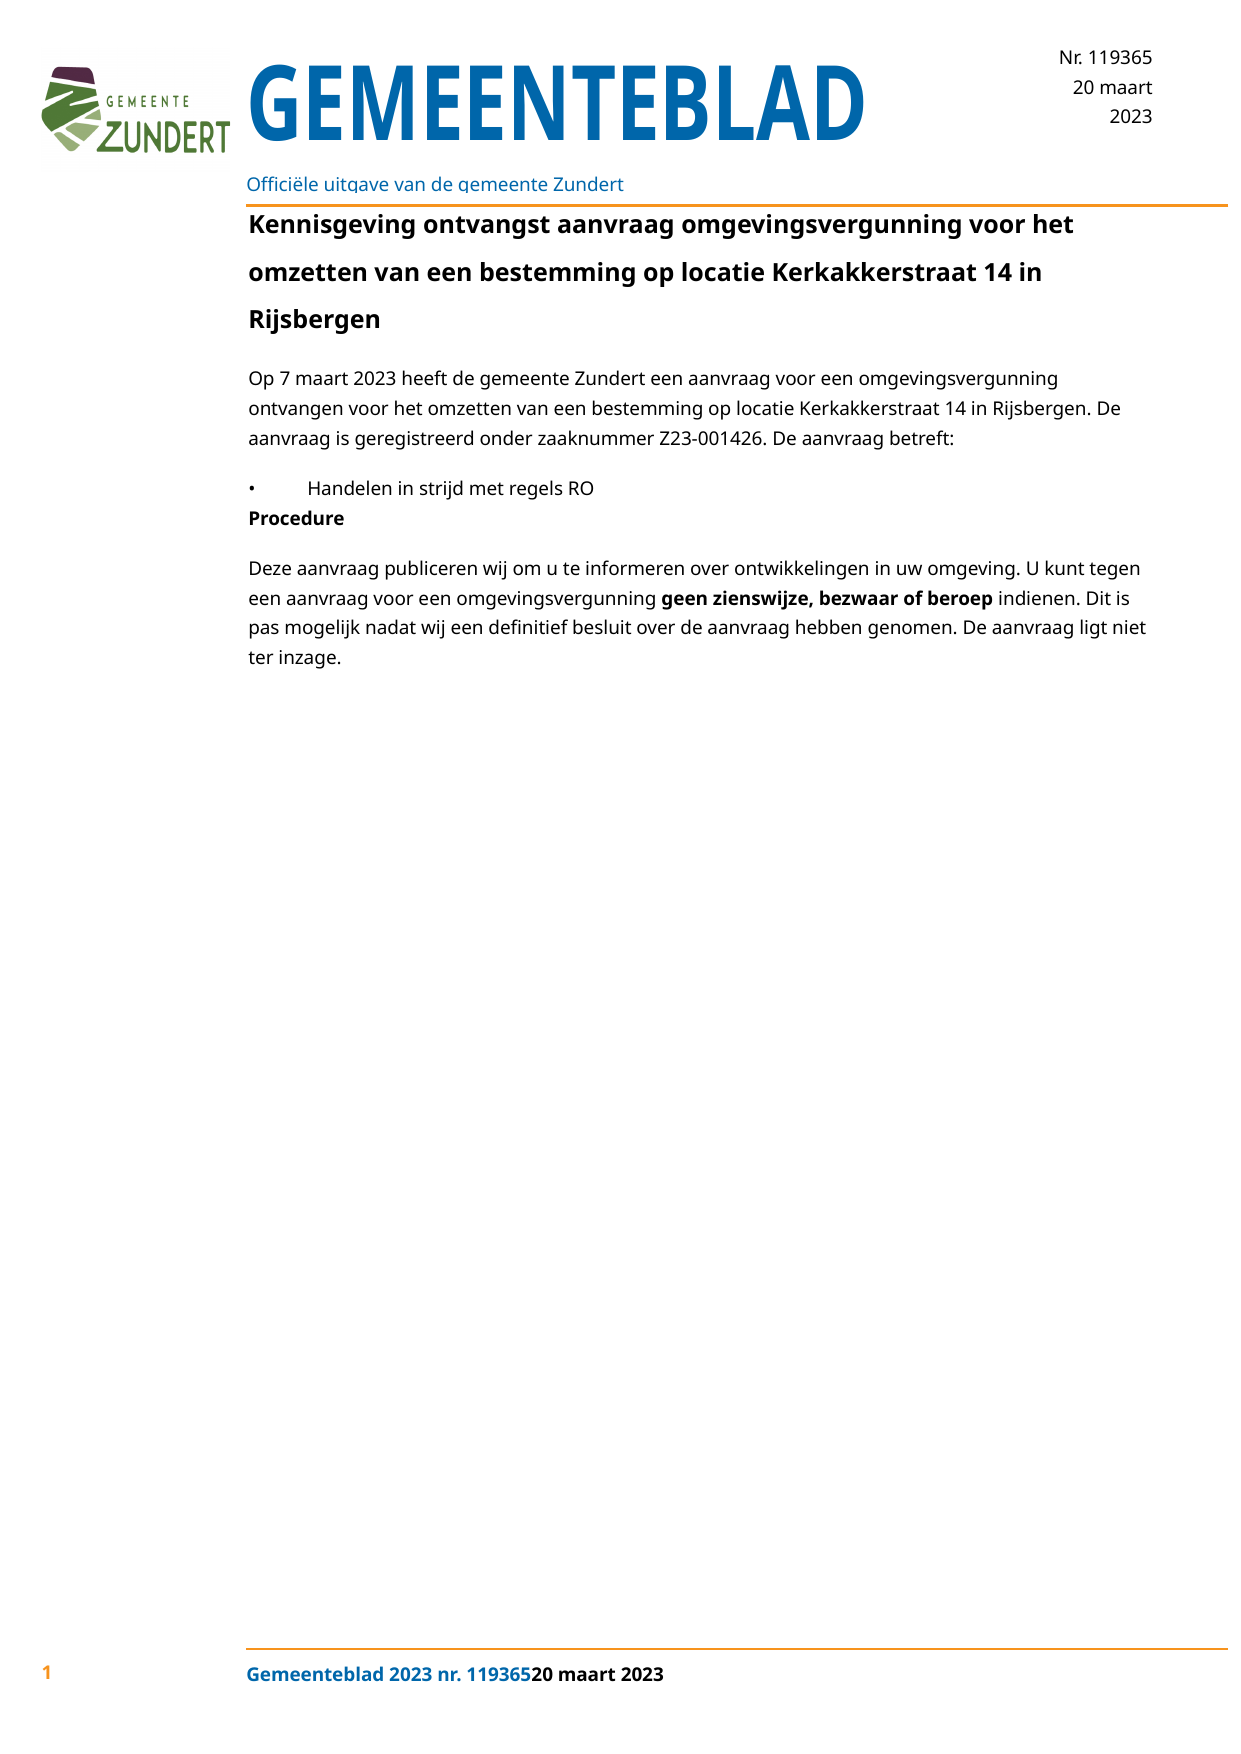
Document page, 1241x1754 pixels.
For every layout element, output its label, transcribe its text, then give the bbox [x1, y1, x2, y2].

text Kennisgeving ontvangst aanvraag omgevingsvergunning voor het omzetten van een bestemming op locatie Kerkakkerstraat 14 in Rijsbergen [248, 207, 1152, 336]
text Op 7 maart 2023 heeft de gemeente Zundert een aanvraag voor een omgevingsvergunning ontvangen voor het omzetten van een bestemming op locatie Kerkakkerstraat 14 in Rijsbergen. De aanvraag is geregistreerd onder zaaknummer Z23-001426. De aanvraag betreft: [248, 366, 1152, 450]
picture [41, 47, 231, 172]
list Handelen in strijd met regels RO [248, 475, 1152, 501]
text Deze aanvraag publiceren wij om u te informeren over ontwikkelingen in uw omgeving. U kunt tegen een aanvraag voor een omgevingsvergunning geen zienswijze, bezwaar of beroep indienen. Dit is pas mogelijk nadat wij een definitief besluit over de aanvraag hebben genomen. De aanvraag ligt niet ter inzage. [248, 555, 1152, 669]
text Procedure [248, 505, 1152, 530]
